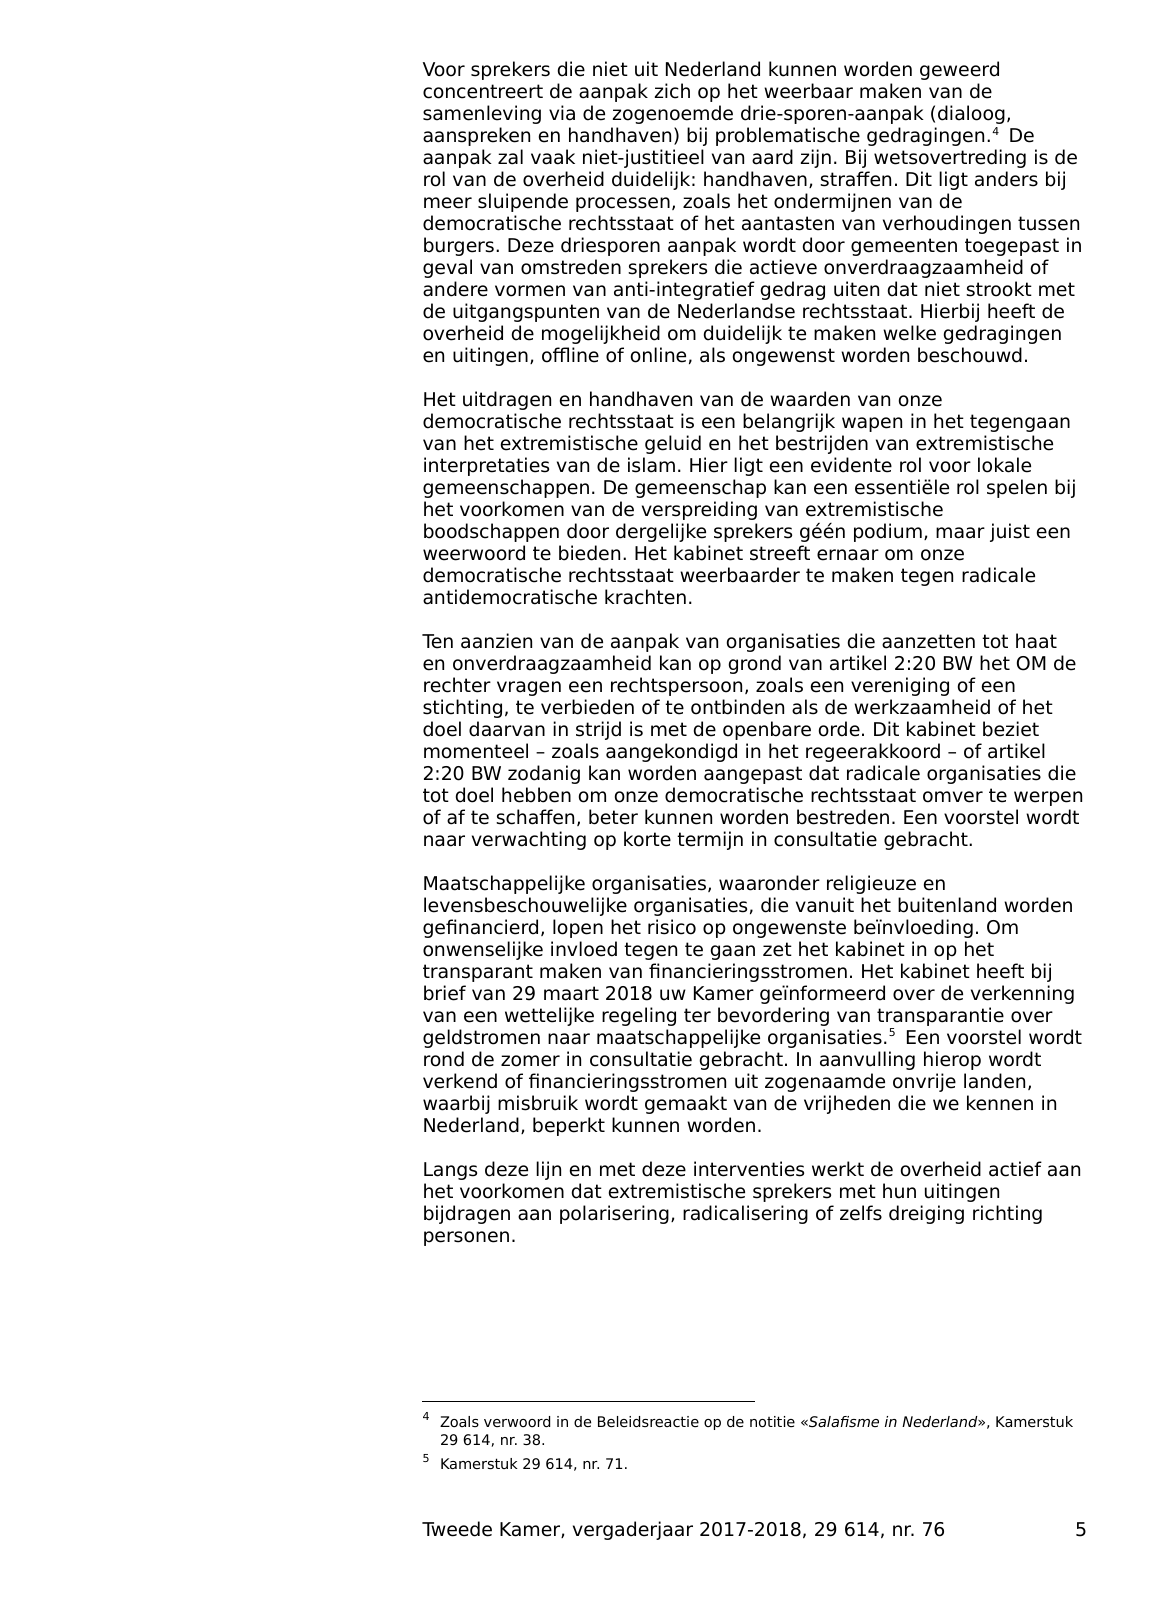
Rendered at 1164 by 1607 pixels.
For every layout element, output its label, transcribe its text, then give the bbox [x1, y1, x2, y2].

text Het uitdragen en handhaven van de waarden van onze democratische rechtsstaat is een belangrijk wapen in het tegengaan van het extremistische geluid en het bestrijden van extremistische interpretaties van de islam. Hier ligt een evidente rol voor lokale gemeenschappen. De gemeenschap kan een essentiële rol spelen bij het voorkomen van de verspreiding van extremistische boodschappen door dergelijke sprekers géén podium, maar juist een weerwoord te bieden. Het kabinet streeft ernaar om onze democratische rechtsstaat weerbaarder te maken tegen radicale antidemocratische krachten. [422, 389, 1087, 609]
text Maatschappelijke organisaties, waaronder religieuze en levensbeschouwelijke organisaties, die vanuit het buitenland worden gefinancierd, lopen het risico op ongewenste beïnvloeding. Om onwenselijke invloed tegen te gaan zet het kabinet in op het transparant maken van financieringsstromen. Het kabinet heeft bij brief van 29 maart 2018 uw Kamer geïnformeerd over de verkenning van een wettelijke regeling ter bevordering van transparantie over geldstromen naar maatschappelijke organisaties. Een voorstel wordt rond de zomer in consultatie gebracht. In aanvulling hierop wordt verkend of financieringsstromen uit zogenaamde onvrije landen, waarbij misbruik wordt gemaakt van de vrijheden die we kennen in Nederland, beperkt kunnen worden. [422, 873, 1087, 1137]
text Voor sprekers die niet uit Nederland kunnen worden geweerd concentreert de aanpak zich op het weerbaar maken van de samenleving via de zogenoemde drie-sporen-aanpak (dialoog, aanspreken en handhaven) bij problematische gedragingen. De aanpak zal vaak niet-justitieel van aard zijn. Bij wetsovertreding is de rol van de overheid duidelijk: handhaven, straffen. Dit ligt anders bij meer sluipende processen, zoals het ondermijnen van de democratische rechtsstaat of het aantasten van verhoudingen tussen burgers. Deze driesporen aanpak wordt door gemeenten toegepast in geval van omstreden sprekers die actieve onverdraagzaamheid of andere vormen van anti-integratief gedrag uiten dat niet strookt met de uitgangspunten van de Nederlandse rechtsstaat. Hierbij heeft de overheid de mogelijkheid om duidelijk te maken welke gedragingen en uitingen, offline of online, als ongewenst worden beschouwd. [422, 59, 1087, 367]
text Langs deze lijn en met deze interventies werkt de overheid actief aan het voorkomen dat extremistische sprekers met hun uitingen bijdragen aan polarisering, radicalisering of zelfs dreiging richting personen. [422, 1159, 1087, 1247]
text Ten aanzien van de aanpak van organisaties die aanzetten tot haat en onverdraagzaamheid kan op grond van artikel 2:20 BW het OM de rechter vragen een rechtspersoon, zoals een vereniging of een stichting, te verbieden of te ontbinden als de werkzaamheid of het doel daarvan in strijd is met de openbare orde. Dit kabinet beziet momenteel – zoals aangekondigd in het regeerakkoord – of artikel 2:20 BW zodanig kan worden aangepast dat radicale organisaties die tot doel hebben om onze democratische rechtsstaat omver te werpen of af te schaffen, beter kunnen worden bestreden. Een voorstel wordt naar verwachting op korte termijn in consultatie gebracht. [422, 631, 1087, 851]
text Kamerstuk 29 614, nr. 71. [422, 1452, 1087, 1474]
text Zoals verwoord in de Beleidsreactie op de notitie «Salafisme in Nederland», Kamerstuk 29 614, nr. 38. [422, 1410, 1087, 1449]
